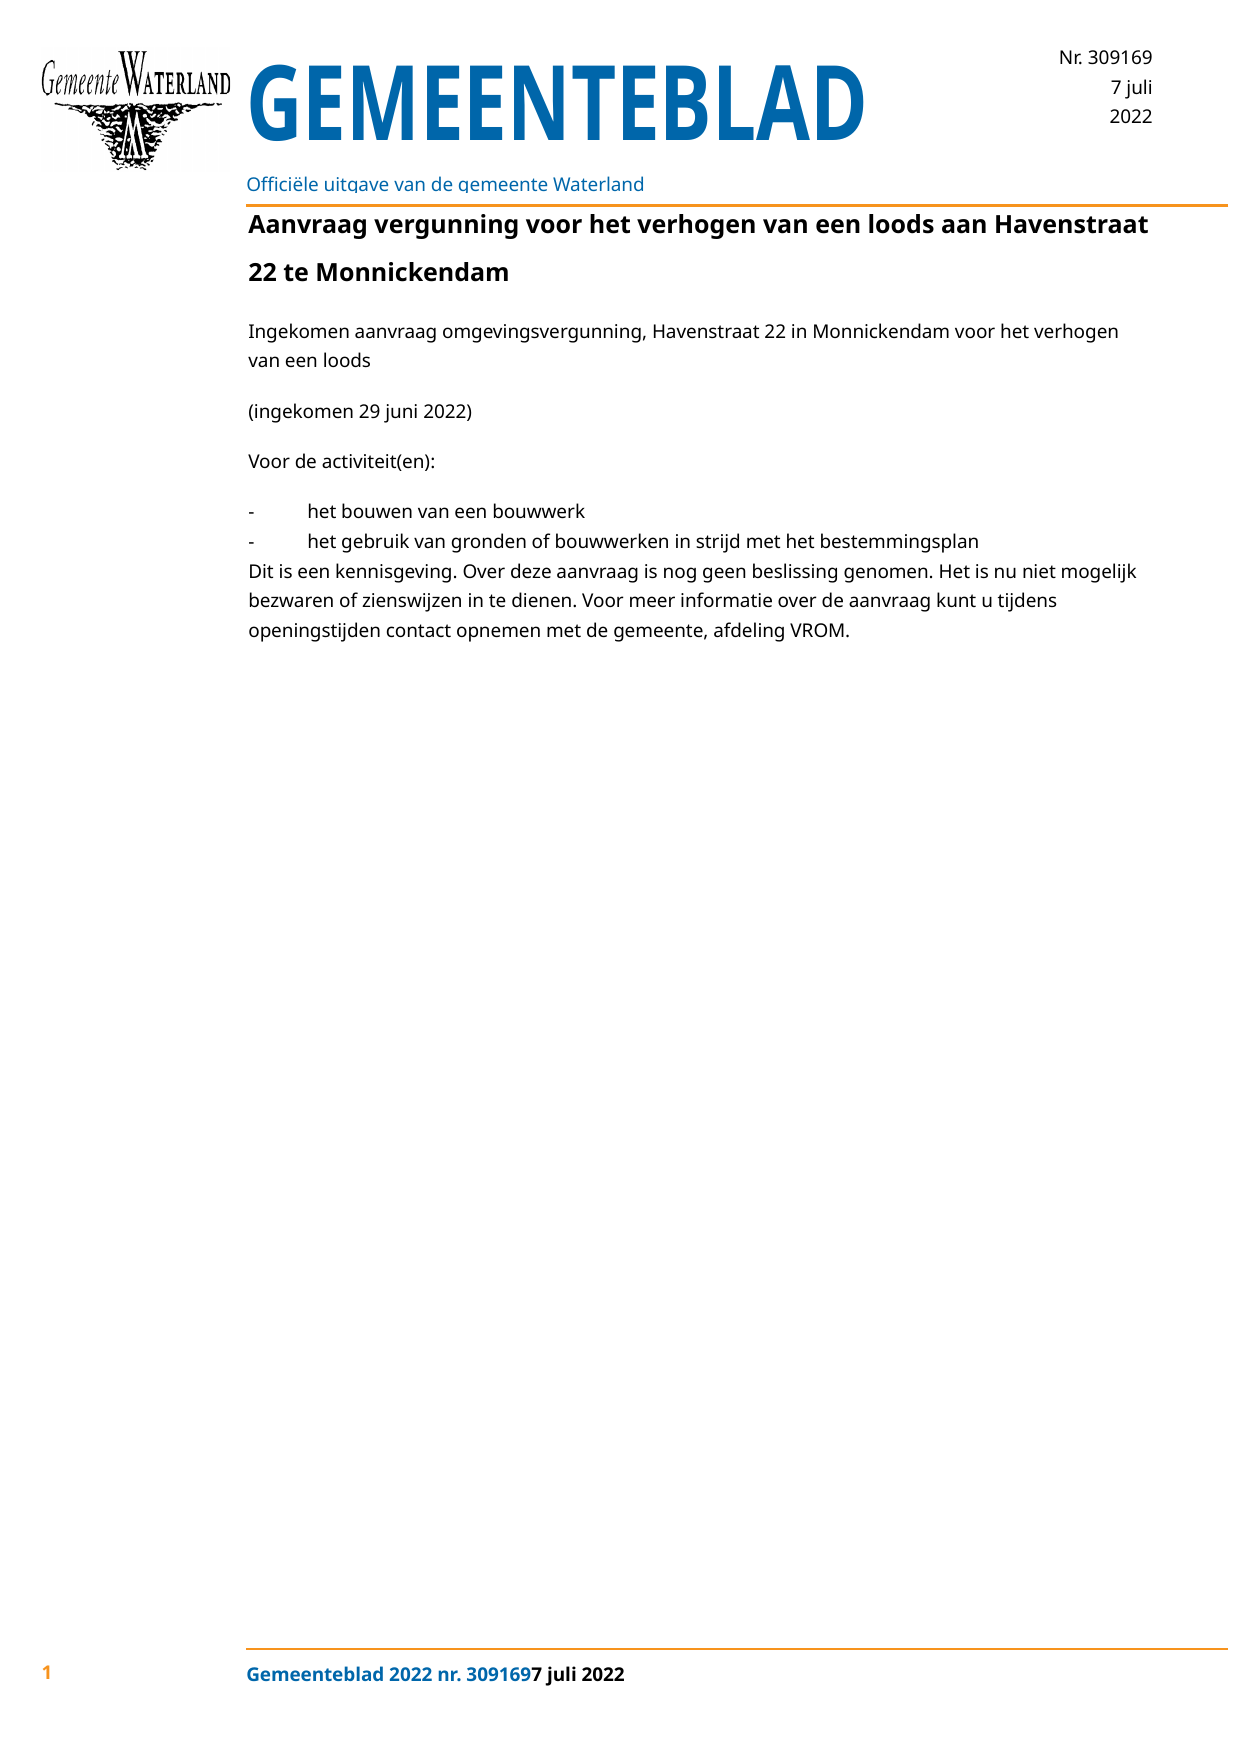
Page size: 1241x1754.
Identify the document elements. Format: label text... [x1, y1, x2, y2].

text Aanvraag vergunning voor het verhogen van een loods aan Havenstraat 22 te Monnickendam [248, 207, 1152, 288]
text (ingekomen 29 juni 2022) [248, 398, 1152, 424]
list het gebruik van gronden of bouwwerken in strijd met het bestemmingsplan [248, 528, 1152, 554]
text Dit is een kennisgeving. Over deze aanvraag is nog geen beslissing genomen. Het is nu niet mogelijk bezwaren of zienswijzen in te dienen. Voor meer informatie over de aanvraag kunt u tijdens openingstijden contact opnemen met de gemeente, afdeling VROM. [248, 558, 1152, 643]
text Voor de activiteit(en): [248, 448, 1152, 474]
text Ingekomen aanvraag omgevingsvergunning, Havenstraat 22 in Monnickendam voor het verhogen van een loods [248, 318, 1152, 373]
picture [41, 47, 231, 172]
list het bouwen van een bouwwerk [248, 499, 1152, 524]
